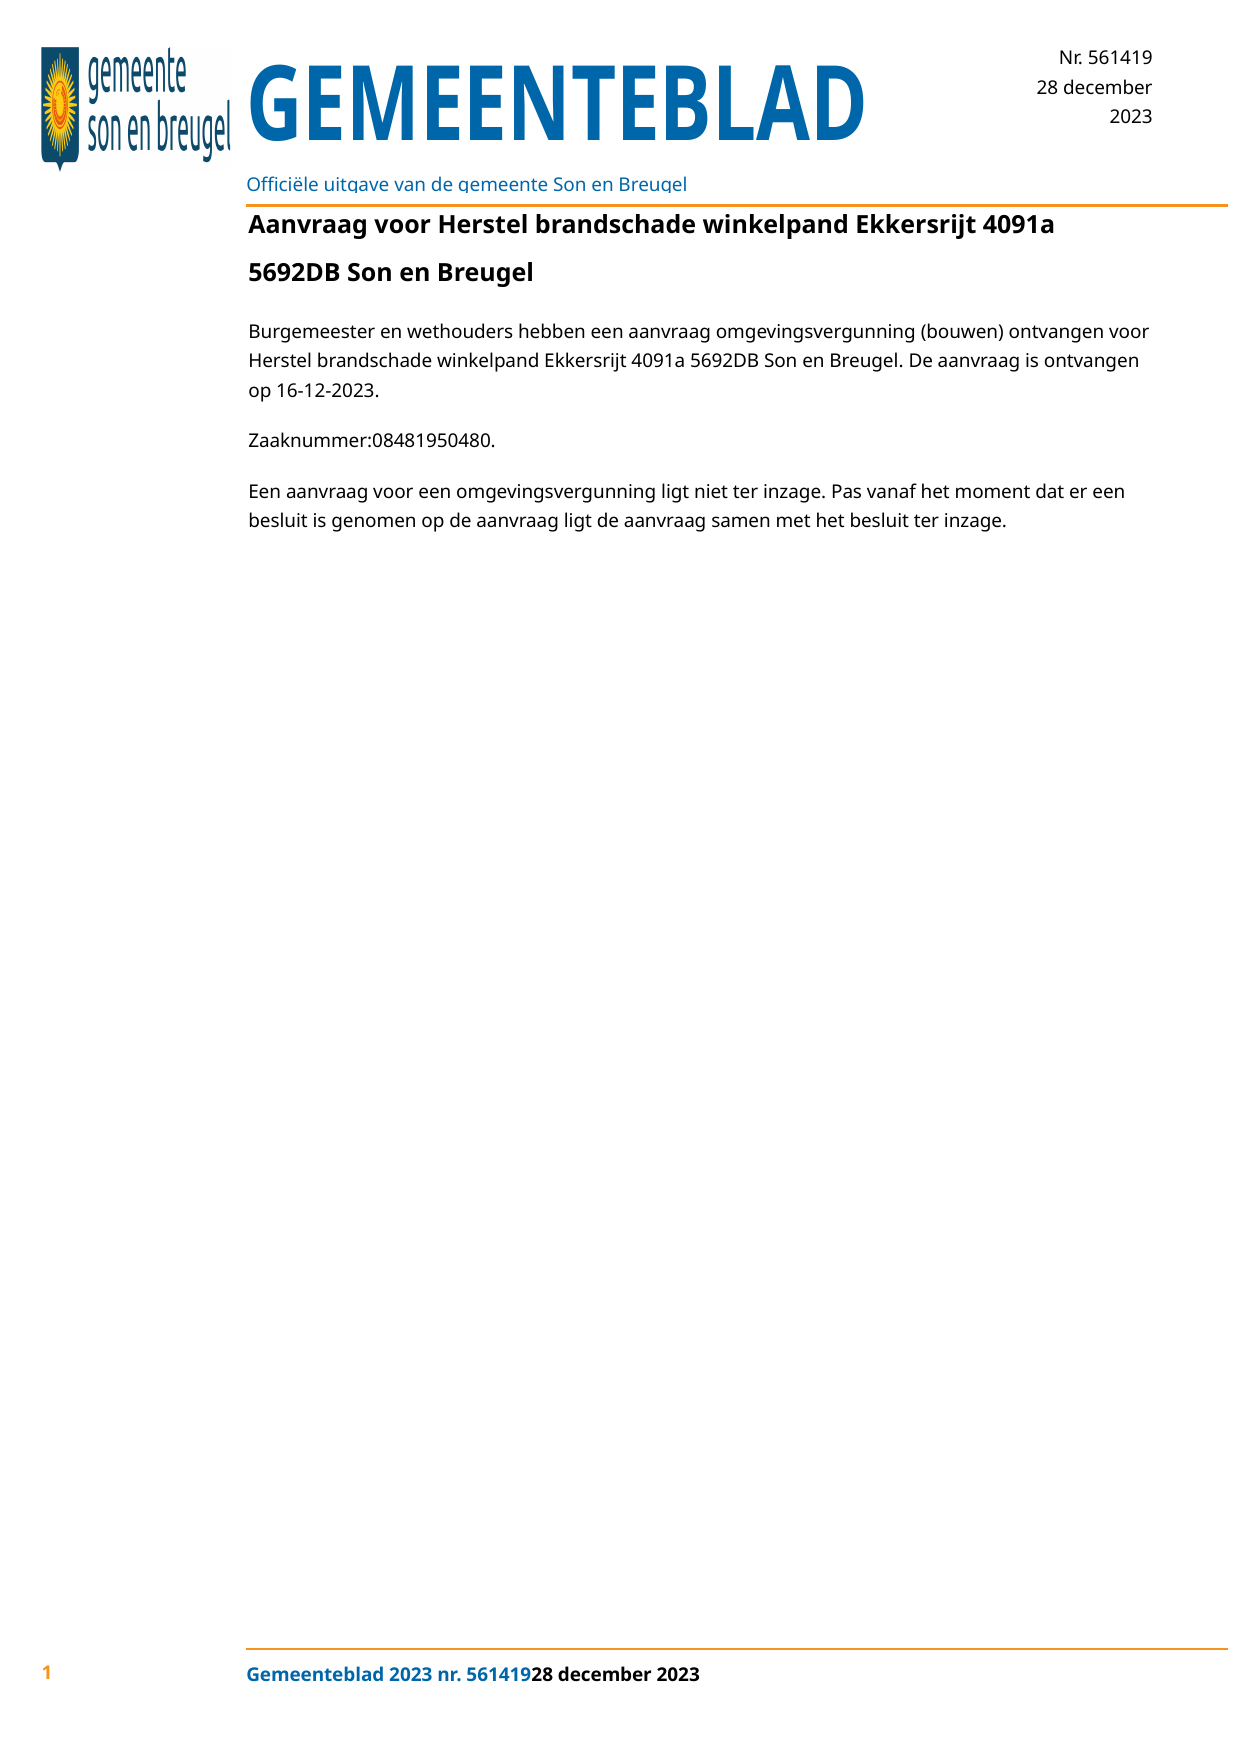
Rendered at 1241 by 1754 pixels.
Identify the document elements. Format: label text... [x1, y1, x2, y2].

picture [41, 47, 231, 172]
text Burgemeester en wethouders hebben een aanvraag omgevingsvergunning (bouwen) ontvangen voor Herstel brandschade winkelpand Ekkersrijt 4091a 5692DB Son en Breugel. De aanvraag is ontvangen op 16-12-2023. [248, 318, 1152, 403]
text Zaaknummer:08481950480. [248, 427, 1152, 453]
text Een aanvraag voor een omgevingsvergunning ligt niet ter inzage. Pas vanaf het moment dat er een besluit is genomen op de aanvraag ligt de aanvraag samen met het besluit ter inzage. [248, 478, 1152, 533]
text Aanvraag voor Herstel brandschade winkelpand Ekkersrijt 4091a 5692DB Son en Breugel [248, 207, 1152, 288]
